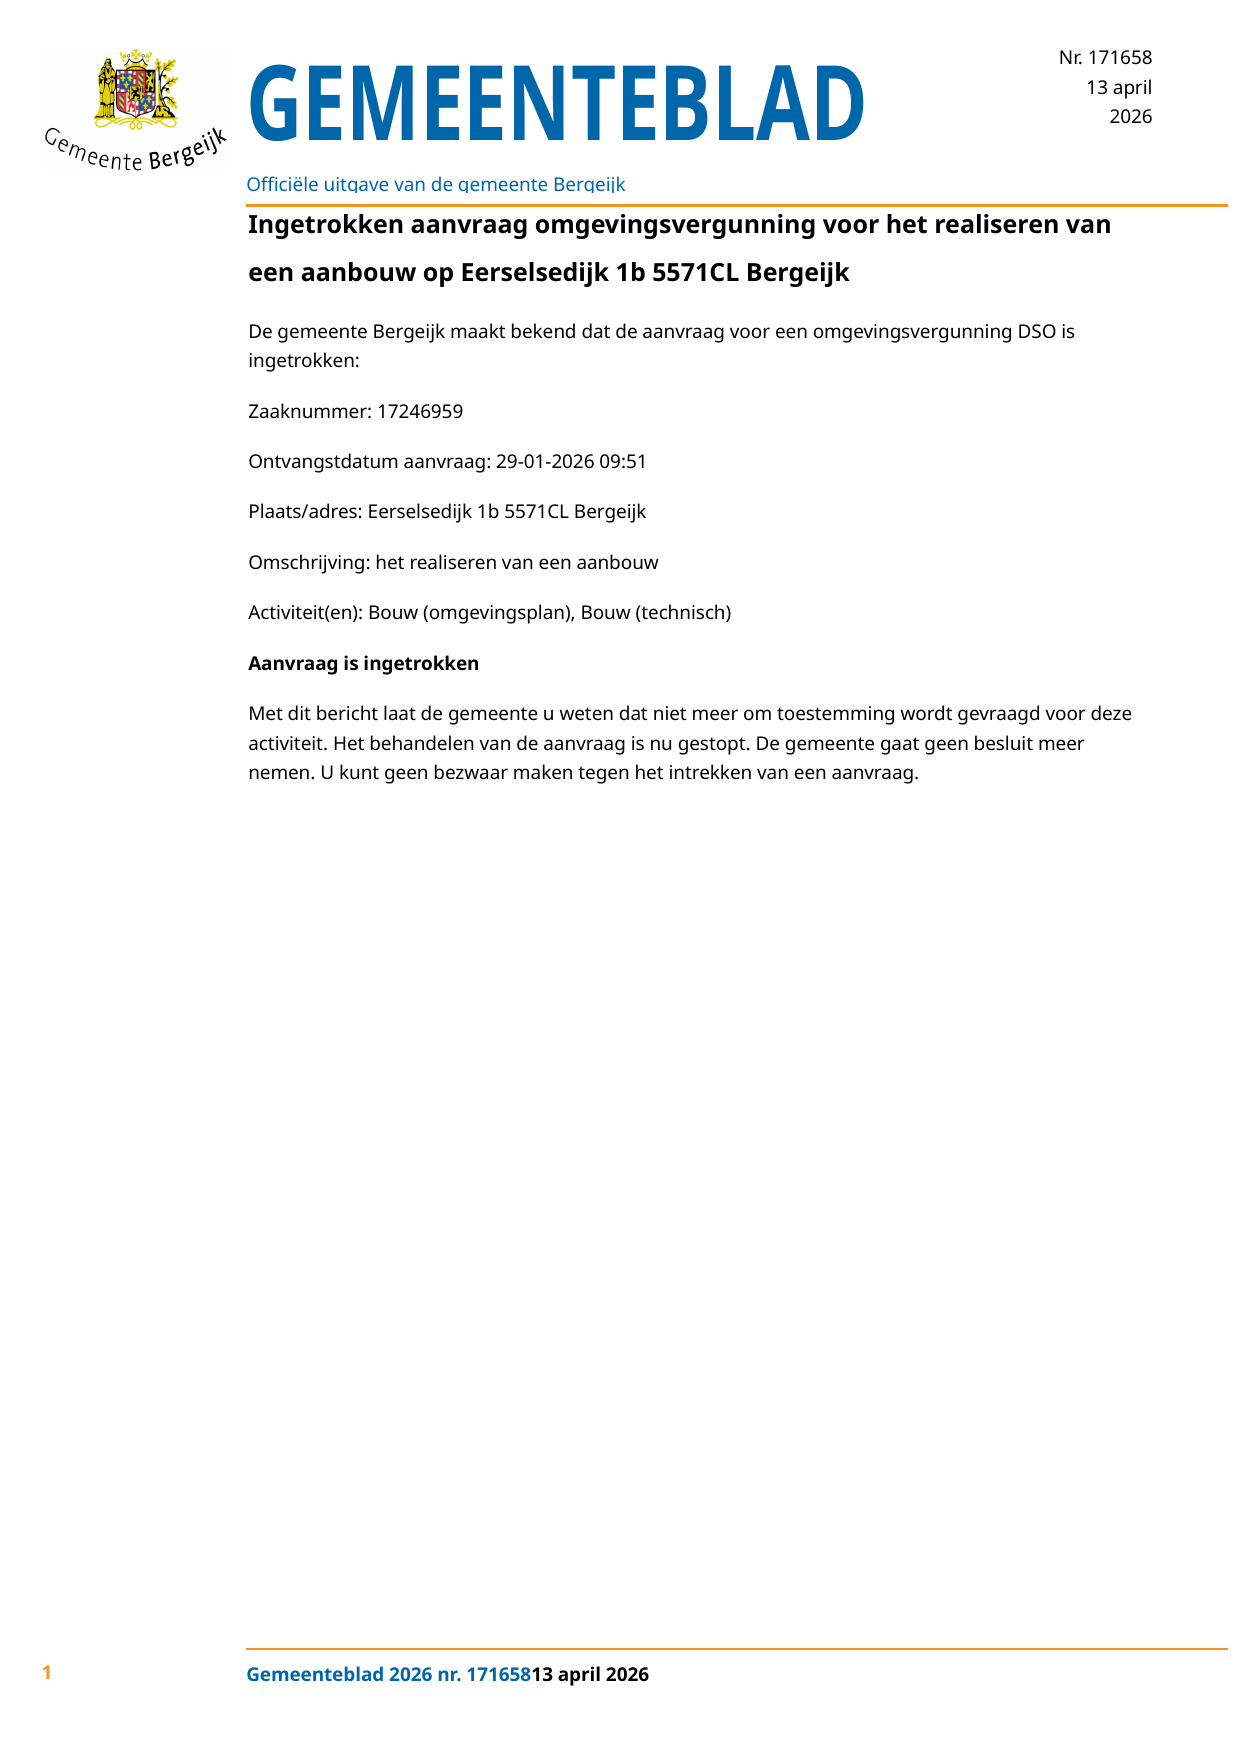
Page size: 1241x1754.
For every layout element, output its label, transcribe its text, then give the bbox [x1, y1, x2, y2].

picture [41, 47, 231, 172]
text Omschrijving: het realiseren van een aanbouw [248, 549, 1152, 575]
text Ingetrokken aanvraag omgevingsvergunning voor het realiseren van een aanbouw op Eerselsedijk 1b 5571CL Bergeijk [248, 207, 1152, 288]
text Zaaknummer: 17246959 [248, 398, 1152, 424]
text Ontvangstdatum aanvraag: 29-01-2026 09:51 [248, 448, 1152, 474]
text Activiteit(en): Bouw (omgevingsplan), Bouw (technisch) [248, 599, 1152, 625]
text De gemeente Bergeijk maakt bekend dat de aanvraag voor een omgevingsvergunning DSO is ingetrokken: [248, 318, 1152, 373]
text Aanvraag is ingetrokken [248, 650, 1152, 676]
text Plaats/adres: Eerselsedijk 1b 5571CL Bergeijk [248, 499, 1152, 524]
text Met dit bericht laat de gemeente u weten dat niet meer om toestemming wordt gevraagd voor deze activiteit. Het behandelen van de aanvraag is nu gestopt. De gemeente gaat geen besluit meer nemen. U kunt geen bezwaar maken tegen het intrekken van een aanvraag. [248, 700, 1152, 785]
